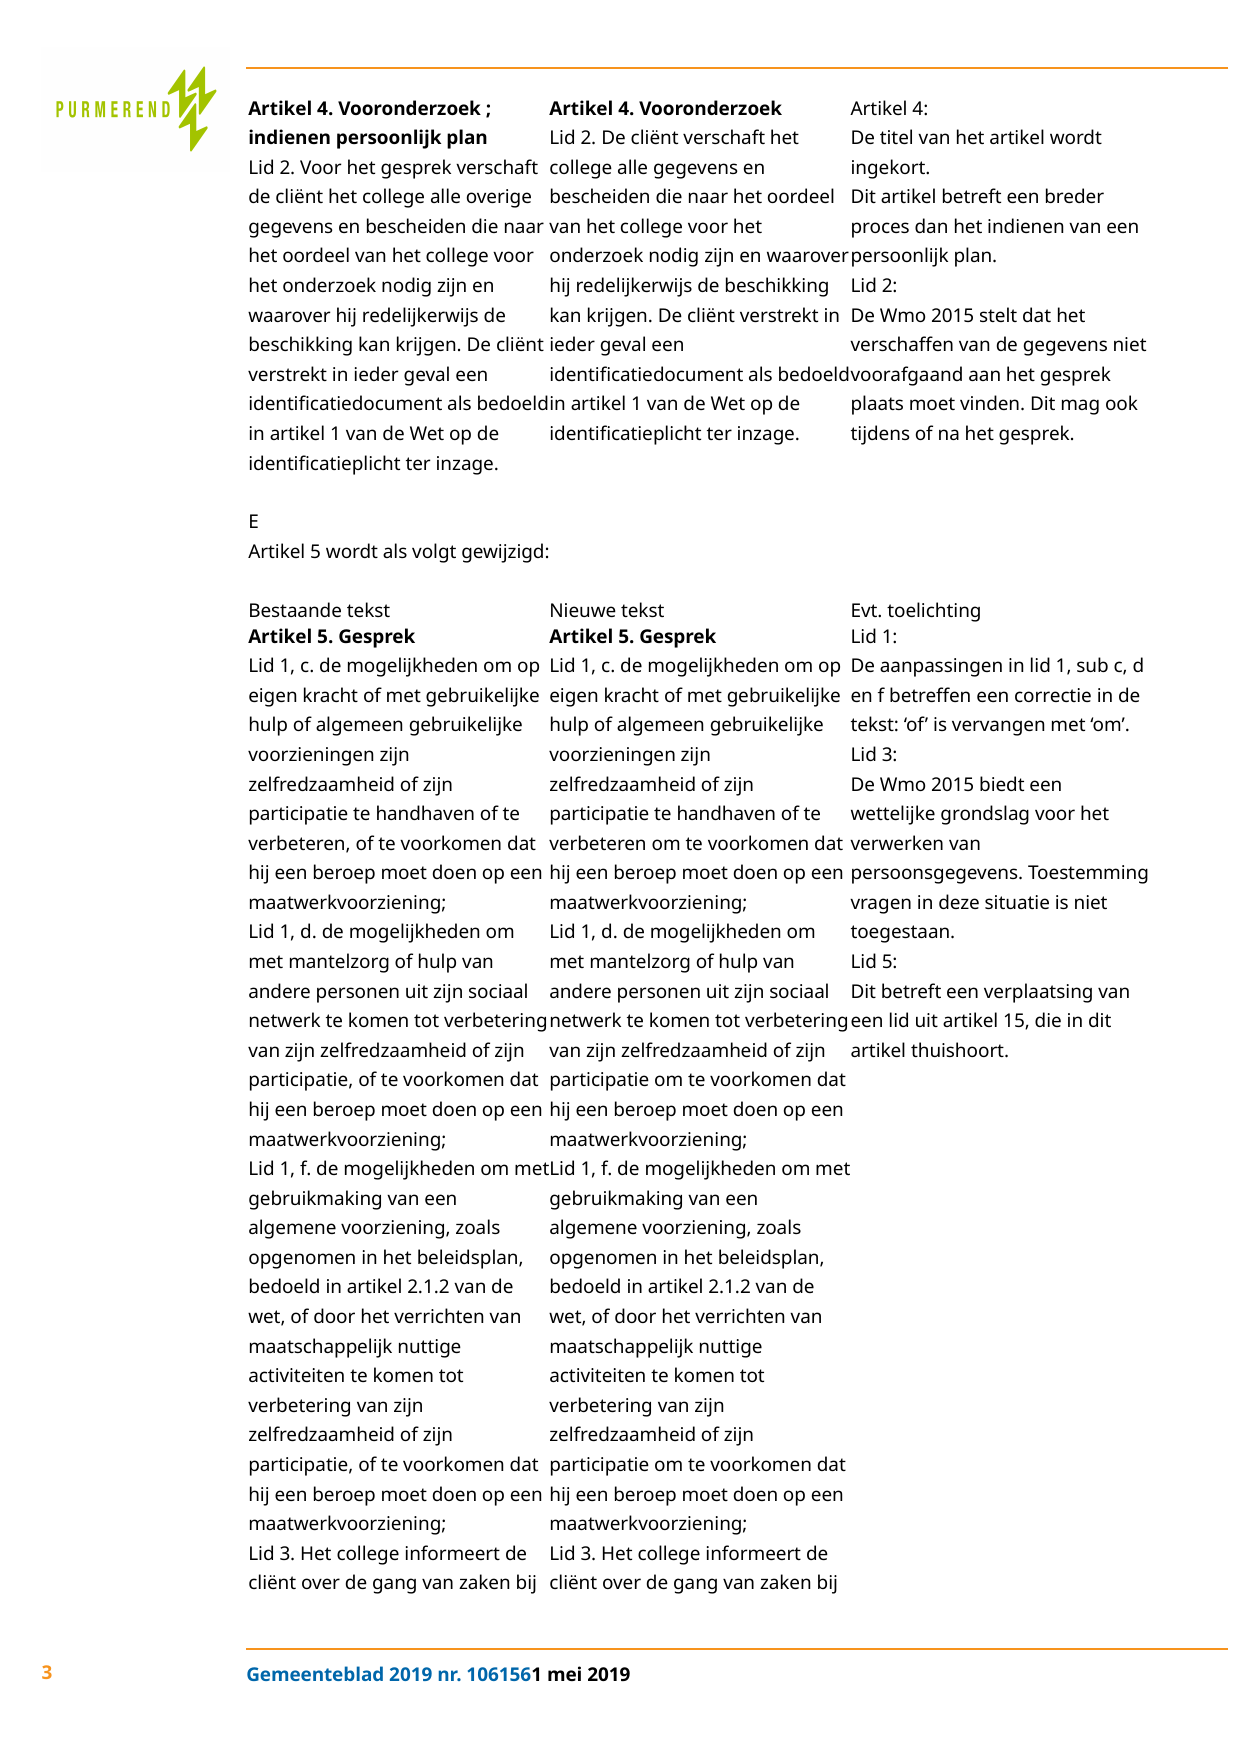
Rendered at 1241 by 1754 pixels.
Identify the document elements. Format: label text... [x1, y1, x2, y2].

picture [41, 47, 231, 172]
text Artikel 5 wordt als volgt gewijzigd: [248, 538, 1152, 564]
table_cell Artikel 4. Vooronderzoek ; indienen persoonlijk plan Lid 2. Voor het gesprek verschaft de cliënt het college alle overige gegevens en bescheiden die naar het oordeel van het college voor het onderzoek nodig zijn en waarover hij redelijkerwijs de beschikking kan krijgen. De cliënt verstrekt in ieder geval een identificatiedocument als bedoeld in artikel 1 van de Wet op de identificatieplicht ter inzage. [248, 95, 549, 476]
table_header Evt. toelichting [850, 597, 1152, 623]
table_cell Artikel 5. Gesprek Lid 1, c. de mogelijkheden om op eigen kracht of met gebruikelijke hulp of algemeen gebruikelijke voorzieningen zijn zelfredzaamheid of zijn participatie te handhaven of te verbeteren om te voorkomen dat hij een beroep moet doen op een maatwerkvoorziening; Lid 1, d. de mogelijkheden om met mantelzorg of hulp van andere personen uit zijn sociaal netwerk te komen tot verbetering van zijn zelfredzaamheid of zijn participatie om te voorkomen dat hij een beroep moet doen op een maatwerkvoorziening; Lid 1, f. de mogelijkheden om met gebruikmaking van een algemene voorziening, zoals opgenomen in het beleidsplan, bedoeld in artikel 2.1.2 van de wet, of door het verrichten van maatschappelijk nuttige activiteiten te komen tot verbetering van zijn zelfredzaamheid of zijn participatie om te voorkomen dat hij een beroep moet doen op een maatwerkvoorziening; Lid 3. Het college informeert de cliënt over de gang van zaken bij [549, 623, 850, 1595]
table_header Nieuwe tekst [549, 597, 850, 623]
table_cell Lid 1: De aanpassingen in lid 1, sub c, d en f betreffen een correctie in de tekst: ‘of’ is vervangen met ‘om’. Lid 3: De Wmo 2015 biedt een wettelijke grondslag voor het verwerken van persoonsgegevens. Toestemming vragen in deze situatie is niet toegestaan. Lid 5: Dit betreft een verplaatsing van een lid uit artikel 15, die in dit artikel thuishoort. [850, 623, 1152, 1595]
text E [248, 508, 1152, 534]
table_cell Artikel 4. Vooronderzoek Lid 2. De cliënt verschaft het college alle gegevens en bescheiden die naar het oordeel van het college voor het onderzoek nodig zijn en waarover hij redelijkerwijs de beschikking kan krijgen. De cliënt verstrekt in ieder geval een identificatiedocument als bedoeld in artikel 1 van de Wet op de identificatieplicht ter inzage. [549, 95, 850, 476]
table_cell Artikel 4: De titel van het artikel wordt ingekort. Dit artikel betreft een breder proces dan het indienen van een persoonlijk plan. Lid 2: De Wmo 2015 stelt dat het verschaffen van de gegevens niet voorafgaand aan het gesprek plaats moet vinden. Dit mag ook tijdens of na het gesprek. [850, 95, 1152, 476]
table_header Bestaande tekst [248, 597, 549, 623]
table_cell Artikel 5. Gesprek Lid 1, c. de mogelijkheden om op eigen kracht of met gebruikelijke hulp of algemeen gebruikelijke voorzieningen zijn zelfredzaamheid of zijn participatie te handhaven of te verbeteren, of te voorkomen dat hij een beroep moet doen op een maatwerkvoorziening; Lid 1, d. de mogelijkheden om met mantelzorg of hulp van andere personen uit zijn sociaal netwerk te komen tot verbetering van zijn zelfredzaamheid of zijn participatie, of te voorkomen dat hij een beroep moet doen op een maatwerkvoorziening; Lid 1, f. de mogelijkheden om met gebruikmaking van een algemene voorziening, zoals opgenomen in het beleidsplan, bedoeld in artikel 2.1.2 van de wet, of door het verrichten van maatschappelijk nuttige activiteiten te komen tot verbetering van zijn zelfredzaamheid of zijn participatie, of te voorkomen dat hij een beroep moet doen op een maatwerkvoorziening; Lid 3. Het college informeert de cliënt over de gang van zaken bij [248, 623, 549, 1595]
